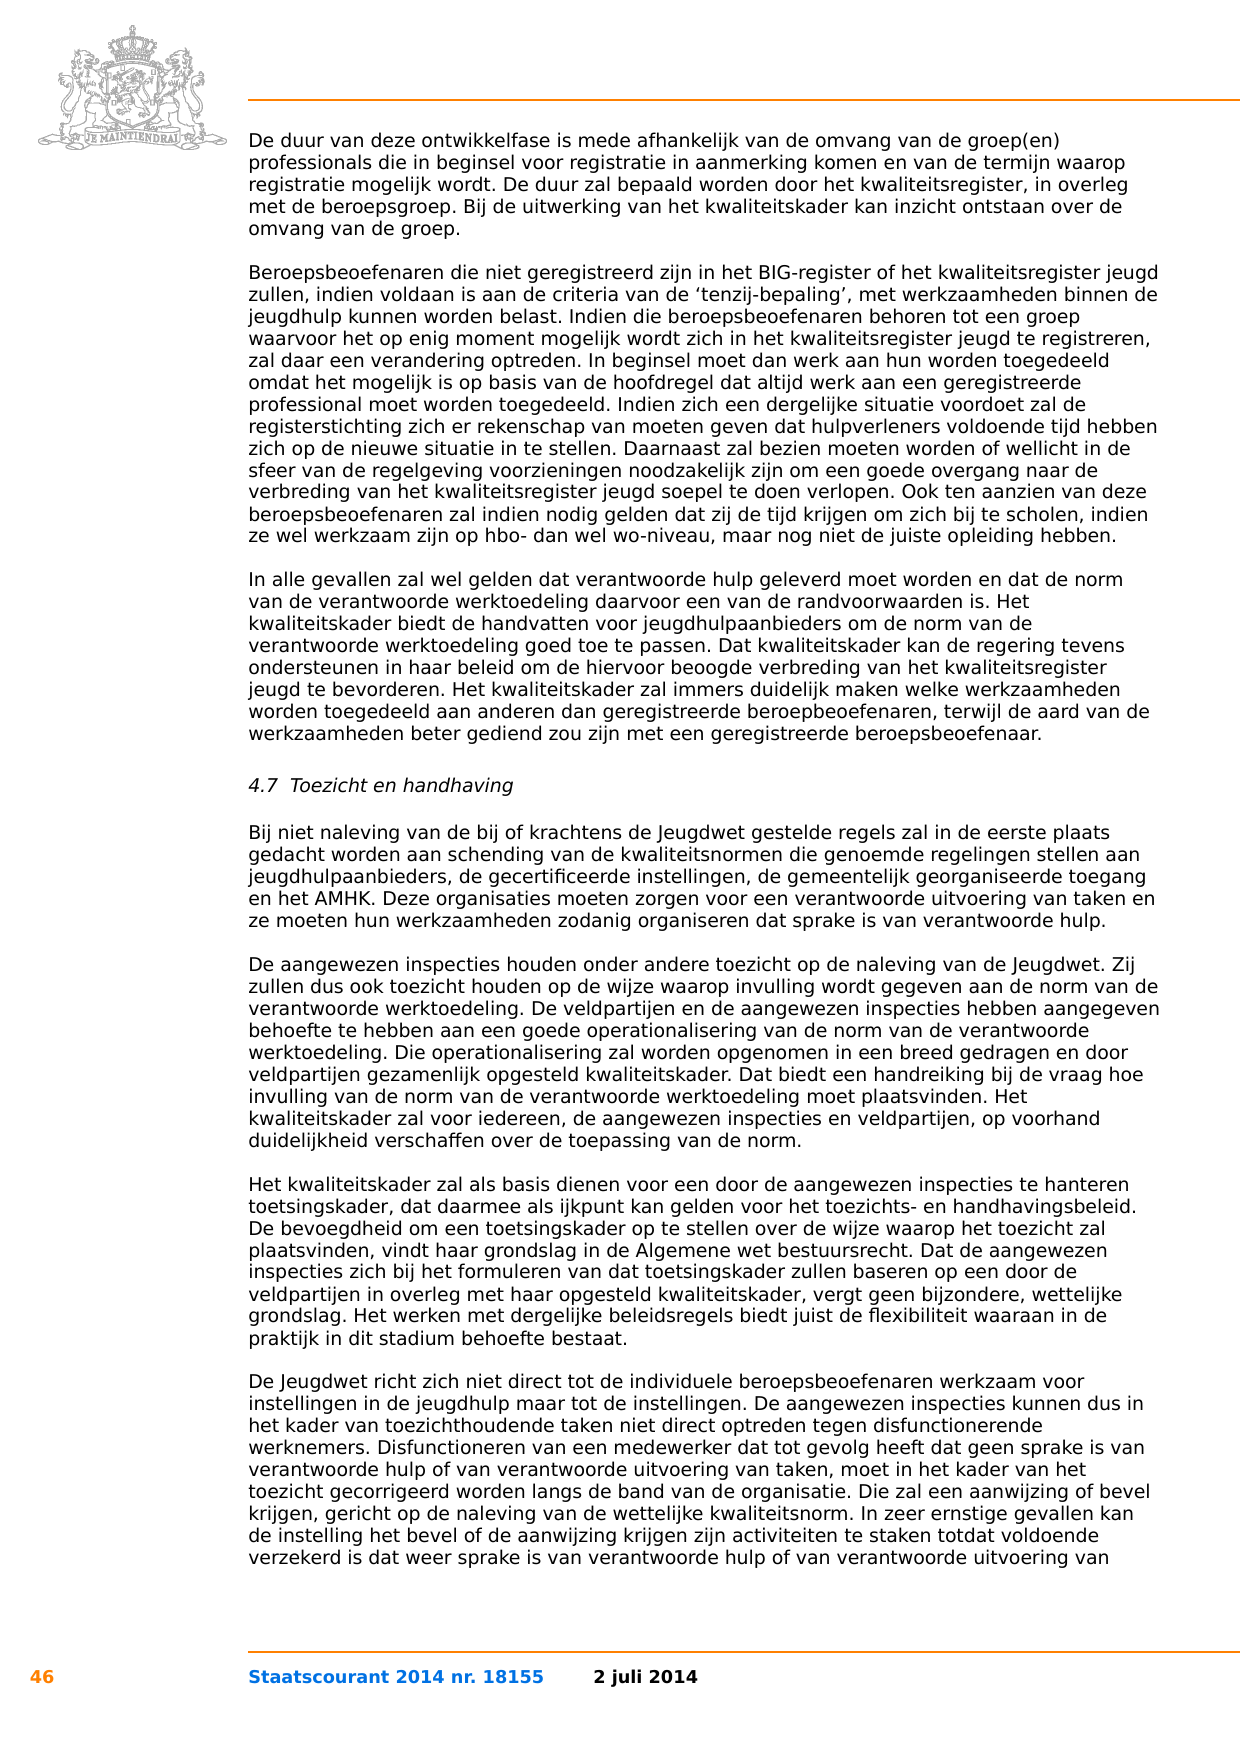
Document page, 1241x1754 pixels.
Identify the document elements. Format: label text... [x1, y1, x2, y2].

text Bij niet naleving van de bij of krachtens de Jeugdwet gestelde regels zal in de eerste plaats gedacht worden aan schending van de kwaliteitsnormen die genoemde regelingen stellen aan jeugdhulpaanbieders, de gecertificeerde instellingen, de gemeentelijk georganiseerde toegang en het AMHK. Deze organisaties moeten zorgen voor een verantwoorde uitvoering van taken en ze moeten hun werkzaamheden zodanig organiseren dat sprake is van verantwoorde hulp. [248, 822, 1163, 932]
text Beroepsbeoefenaren die niet geregistreerd zijn in het BIG-register of het kwaliteitsregister jeugd zullen, indien voldaan is aan de criteria van de ‘tenzij-bepaling’, met werkzaamheden binnen de jeugdhulp kunnen worden belast. Indien die beroepsbeoefenaren behoren tot een groep waarvoor het op enig moment mogelijk wordt zich in het kwaliteitsregister jeugd te registreren, zal daar een verandering optreden. In beginsel moet dan werk aan hun worden toegedeeld omdat het mogelijk is op basis van de hoofdregel dat altijd werk aan een geregistreerde professional moet worden toegedeeld. Indien zich een dergelijke situatie voordoet zal de registerstichting zich er rekenschap van moeten geven dat hulpverleners voldoende tijd hebben zich op de nieuwe situatie in te stellen. Daarnaast zal bezien moeten worden of wellicht in de sfeer van de regelgeving voorzieningen noodzakelijk zijn om een goede overgang naar de verbreding van het kwaliteitsregister jeugd soepel te doen verlopen. Ook ten aanzien van deze beroepsbeoefenaren zal indien nodig gelden dat zij de tijd krijgen om zich bij te scholen, indien ze wel werkzaam zijn op hbo- dan wel wo-niveau, maar nog niet de juiste opleiding hebben. [248, 262, 1163, 547]
picture [38, 25, 227, 150]
text In alle gevallen zal wel gelden dat verantwoorde hulp geleverd moet worden en dat de norm van de verantwoorde werktoedeling daarvoor een van de randvoorwaarden is. Het kwaliteitskader biedt de handvatten voor jeugdhulpaanbieders om de norm van de verantwoorde werktoedeling goed toe te passen. Dat kwaliteitskader kan de regering tevens ondersteunen in haar beleid om de hiervoor beoogde verbreding van het kwaliteitsregister jeugd te bevorderen. Het kwaliteitskader zal immers duidelijk maken welke werkzaamheden worden toegedeeld aan anderen dan geregistreerde beroepbeoefenaren, terwijl de aard van de werkzaamheden beter gediend zou zijn met een geregistreerde beroepsbeoefenaar. [248, 569, 1163, 745]
text De aangewezen inspecties houden onder andere toezicht op de naleving van de Jeugdwet. Zij zullen dus ook toezicht houden op de wijze waarop invulling wordt gegeven aan de norm van de verantwoorde werktoedeling. De veldpartijen en de aangewezen inspecties hebben aangegeven behoefte te hebben aan een goede operationalisering van de norm van de verantwoorde werktoedeling. Die operationalisering zal worden opgenomen in een breed gedragen en door veldpartijen gezamenlijk opgesteld kwaliteitskader. Dat biedt een handreiking bij de vraag hoe invulling van de norm van de verantwoorde werktoedeling moet plaatsvinden. Het kwaliteitskader zal voor iedereen, de aangewezen inspecties en veldpartijen, op voorhand duidelijkheid verschaffen over de toepassing van de norm. [248, 954, 1163, 1152]
text De duur van deze ontwikkelfase is mede afhankelijk van de omvang van de groep(en) professionals die in beginsel voor registratie in aanmerking komen en van de termijn waarop registratie mogelijk wordt. De duur zal bepaald worden door het kwaliteitsregister, in overleg met de beroepsgroep. Bij de uitwerking van het kwaliteitskader kan inzicht ontstaan over de omvang van de groep. [248, 130, 1163, 240]
subtitle 4.7 Toezicht en handhaving [248, 775, 1163, 797]
text Het kwaliteitskader zal als basis dienen voor een door de aangewezen inspecties te hanteren toetsingskader, dat daarmee als ijkpunt kan gelden voor het toezichts- en handhavingsbeleid. De bevoegdheid om een toetsingskader op te stellen over de wijze waarop het toezicht zal plaatsvinden, vindt haar grondslag in de Algemene wet bestuursrecht. Dat de aangewezen inspecties zich bij het formuleren van dat toetsingskader zullen baseren op een door de veldpartijen in overleg met haar opgesteld kwaliteitskader, vergt geen bijzondere, wettelijke grondslag. Het werken met dergelijke beleidsregels biedt juist de flexibiliteit waaraan in de praktijk in dit stadium behoefte bestaat. [248, 1173, 1163, 1349]
text De Jeugdwet richt zich niet direct tot de individuele beroepsbeoefenaren werkzaam voor instellingen in de jeugdhulp maar tot de instellingen. De aangewezen inspecties kunnen dus in het kader van toezichthoudende taken niet direct optreden tegen disfunctionerende werknemers. Disfunctioneren van een medewerker dat tot gevolg heeft dat geen sprake is van verantwoorde hulp of van verantwoorde uitvoering van taken, moet in het kader van het toezicht gecorrigeerd worden langs de band van de organisatie. Die zal een aanwijzing of bevel krijgen, gericht op de naleving van de wettelijke kwaliteitsnorm. In zeer ernstige gevallen kan de instelling het bevel of de aanwijzing krijgen zijn activiteiten te staken totdat voldoende verzekerd is dat weer sprake is van verantwoorde hulp of van verantwoorde uitvoering van [248, 1371, 1163, 1569]
